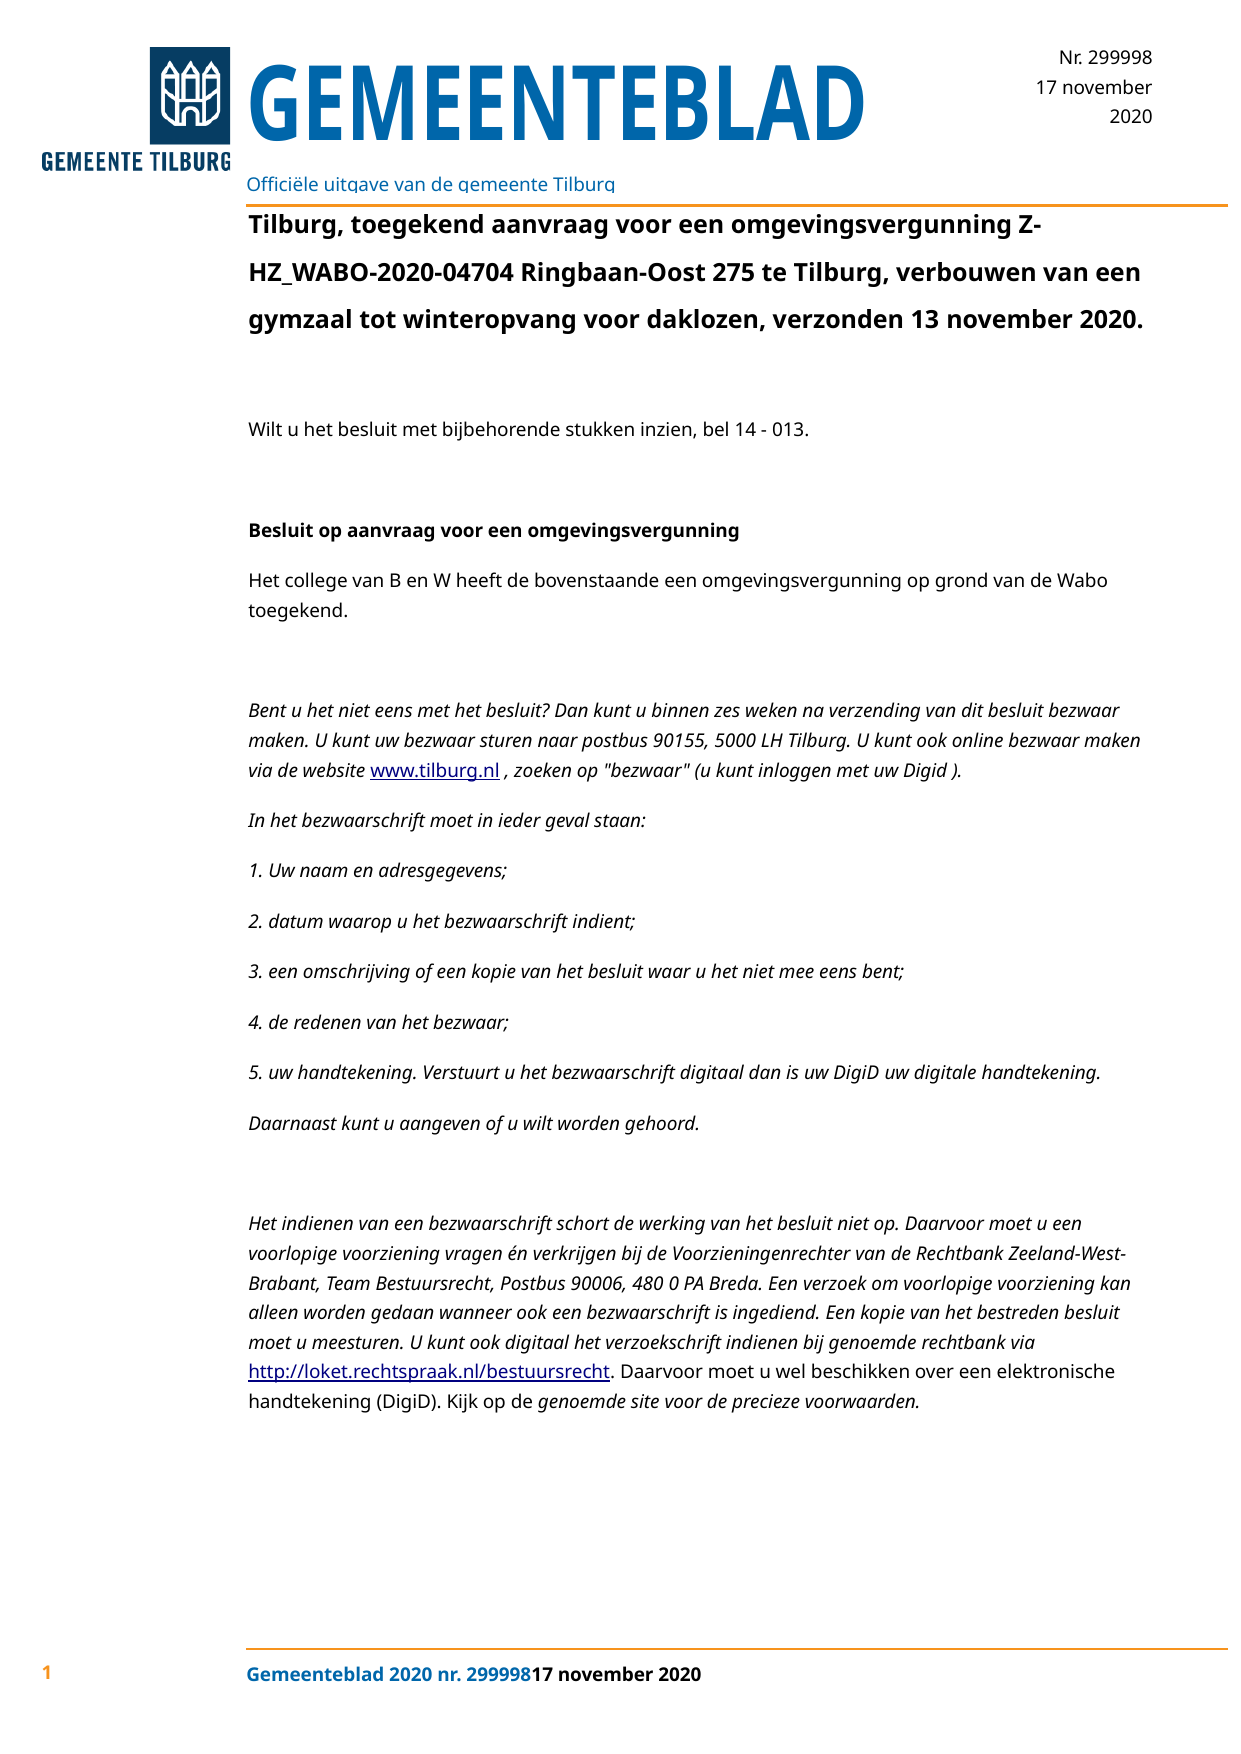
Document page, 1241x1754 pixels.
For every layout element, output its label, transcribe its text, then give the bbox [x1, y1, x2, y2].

text In het bezwaarschrift moet in ieder geval staan: [248, 807, 1152, 833]
text 3. een omschrijving of een kopie van het besluit waar u het niet mee eens bent; [248, 958, 1152, 984]
text 2. datum waarop u het bezwaarschrift indient; [248, 908, 1152, 934]
text 5. uw handtekening. Verstuurt u het bezwaarschrift digitaal dan is uw DigiD uw digitale handtekening. [248, 1059, 1152, 1085]
text Het college van B en W heeft de bovenstaande een omgevingsvergunning op grond van de Wabo toegekend. [248, 567, 1152, 622]
text 1. Uw naam en adresgegevens; [248, 858, 1152, 883]
text Tilburg, toegekend aanvraag voor een omgevingsvergunning Z-HZ_WABO-2020-04704 Ringbaan-Oost 275 te Tilburg, verbouwen van een gymzaal tot winteropvang voor daklozen, verzonden 13 november 2020. [248, 207, 1152, 336]
text Bent u het niet eens met het besluit? Dan kunt u binnen zes weken na verzending van dit besluit bezwaar maken. U kunt uw bezwaar sturen naar postbus 90155, 5000 LH Tilburg. U kunt ook online bezwaar maken via de website www.tilburg.nl , zoeken op "bezwaar" (u kunt inloggen met uw Digid ). [248, 698, 1152, 782]
text Besluit op aanvraag voor een omgevingsvergunning [248, 517, 1152, 542]
text Het indienen van een bezwaarschrift schort de werking van het besluit niet op. Daarvoor moet u een voorlopige voorziening vragen én verkrijgen bij de Voorzieningenrechter van de Rechtbank Zeeland-West-Brabant, Team Bestuursrecht, Postbus 90006, 480 0 PA Breda. Een verzoek om voorlopige voorziening kan alleen worden gedaan wanneer ook een bezwaarschrift is ingediend. Een kopie van het bestreden besluit moet u meesturen. U kunt ook digitaal het verzoekschrift indienen bij genoemde rechtbank via http://loket.rechtspraak.nl/bestuursrecht. Daarvoor moet u wel beschikken over een elektronische handtekening (DigiD). Kijk op de genoemde site voor de precieze voorwaarden. [248, 1211, 1152, 1414]
text Wilt u het besluit met bijbehorende stukken inzien, bel 14 - 013. [248, 416, 1152, 442]
text 4. de redenen van het bezwaar; [248, 1009, 1152, 1034]
text Daarnaast kunt u aangeven of u wilt worden gehoord. [248, 1110, 1152, 1135]
picture [41, 47, 231, 172]
